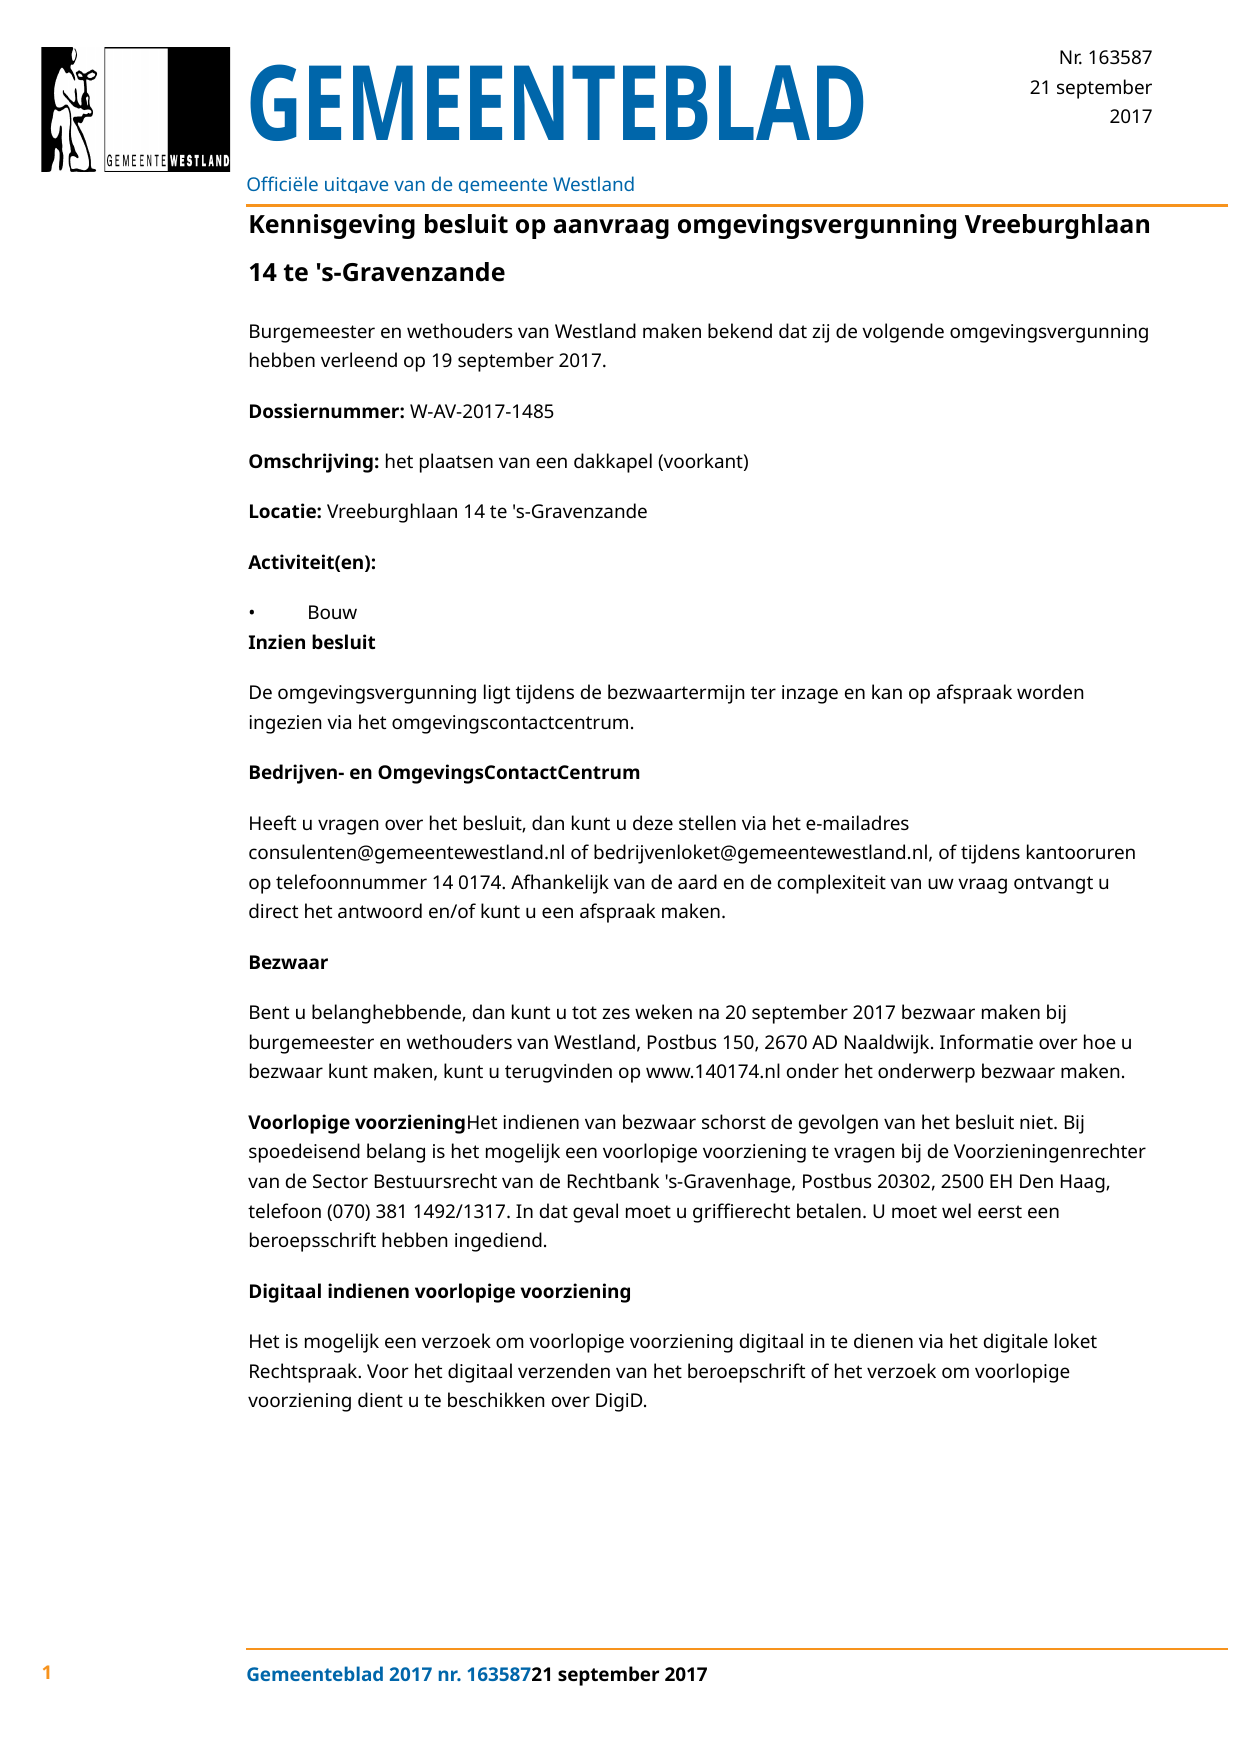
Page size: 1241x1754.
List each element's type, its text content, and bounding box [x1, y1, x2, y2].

text Het is mogelijk een verzoek om voorlopige voorziening digitaal in te dienen via het digitale loket Rechtspraak. Voor het digitaal verzenden van het beroepschrift of het verzoek om voorlopige voorziening dient u te beschikken over DigiD. [248, 1328, 1152, 1413]
text De omgevingsvergunning ligt tijdens de bezwaartermijn ter inzage en kan op afspraak worden ingezien via het omgevingscontactcentrum. [248, 679, 1152, 735]
text Kennisgeving besluit op aanvraag omgevingsvergunning Vreeburghlaan 14 te 's-Gravenzande [248, 207, 1152, 288]
text Activiteit(en): [248, 549, 1152, 575]
text Heeft u vragen over het besluit, dan kunt u deze stellen via het e-mailadres consulenten@gemeentewestland.nl of bedrijvenloket@gemeentewestland.nl, of tijdens kantooruren op telefoonnummer 14 0174. Afhankelijk van de aard en de complexiteit van uw vraag ontvangt u direct het antwoord en/of kunt u een afspraak maken. [248, 810, 1152, 924]
picture [41, 47, 231, 172]
text Inzien besluit [248, 629, 1152, 655]
text Burgemeester en wethouders van Westland maken bekend dat zij de volgende omgevingsvergunning hebben verleend op 19 september 2017. [248, 318, 1152, 373]
text Locatie: Vreeburghlaan 14 te 's-Gravenzande [248, 499, 1152, 524]
text Bedrijven- en OmgevingsContactCentrum [248, 759, 1152, 785]
text Omschrijving: het plaatsen van een dakkapel (voorkant) [248, 448, 1152, 474]
text Voorlopige voorzieningHet indienen van bezwaar schorst de gevolgen van het besluit niet. Bij spoedeisend belang is het mogelijk een voorlopige voorziening te vragen bij de Voorzieningenrechter van de Sector Bestuursrecht van de Rechtbank 's-Gravenhage, Postbus 20302, 2500 EH Den Haag, telefoon (070) 381 1492/1317. In dat geval moet u griffierecht betalen. U moet wel eerst een beroepsschrift hebben ingediend. [248, 1109, 1152, 1253]
text Bent u belanghebbende, dan kunt u tot zes weken na 20 september 2017 bezwaar maken bij burgemeester en wethouders van Westland, Postbus 150, 2670 AD Naaldwijk. Informatie over hoe u bezwaar kunt maken, kunt u terugvinden op www.140174.nl onder het onderwerp bezwaar maken. [248, 999, 1152, 1084]
list Bouw [248, 599, 1152, 625]
text Dossiernummer: W-AV-2017-1485 [248, 398, 1152, 424]
text Digitaal indienen voorlopige voorziening [248, 1278, 1152, 1304]
text Bezwaar [248, 949, 1152, 975]
